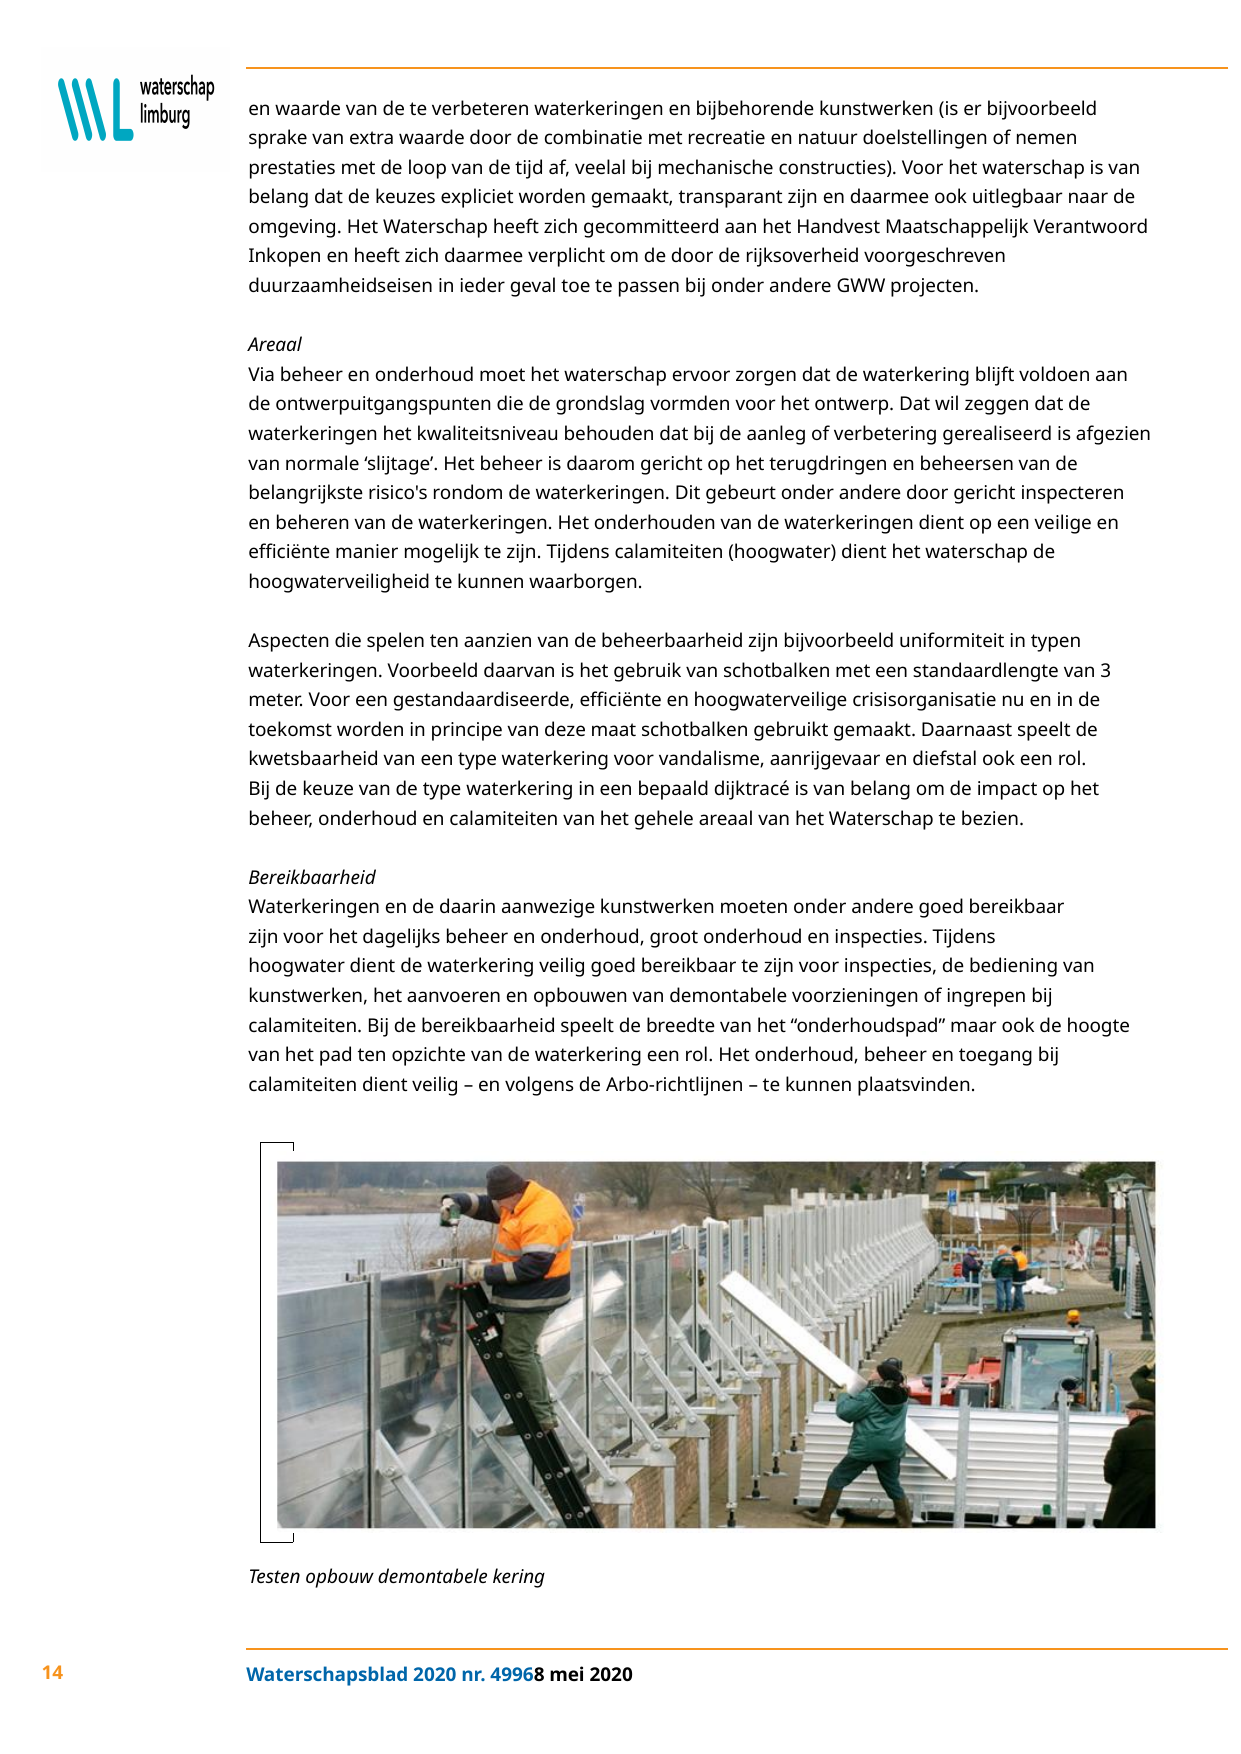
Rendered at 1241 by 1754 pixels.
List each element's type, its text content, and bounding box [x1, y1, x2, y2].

text Bereikbaarheid [248, 864, 1152, 890]
text hoogwater dient de waterkering veilig goed bereikbaar te zijn voor inspecties, de bediening van [248, 953, 1152, 978]
text Via beheer en onderhoud moet het waterschap ervoor zorgen dat de waterkering blijft voldoen aan de ontwerpuitgangspunten die de grondslag vormden voor het ontwerp. Dat wil zeggen dat de waterkeringen het kwaliteitsniveau behouden dat bij de aanleg of verbetering gerealiseerd is afgezien van normale ‘slijtage’. Het beheer is daarom gericht op het terugdringen en beheersen van de belangrijkste risico's rondom de waterkeringen. Dit gebeurt onder andere door gericht inspecteren en beheren van de waterkeringen. Het onderhouden van de waterkeringen dient op een veilige en efficiënte manier mogelijk te zijn. Tijdens calamiteiten (hoogwater) dient het waterschap de hoogwaterveiligheid te kunnen waarborgen. [248, 361, 1152, 594]
text Areaal [248, 331, 1152, 357]
text kunstwerken, het aanvoeren en opbouwen van demontabele voorzieningen of ingrepen bij calamiteiten. Bij de bereikbaarheid speelt de breedte van het “onderhoudspad” maar ook de hoogte van het pad ten opzichte van de waterkering een rol. Het onderhoud, beheer en toegang bij calamiteiten dient veilig – en volgens de Arbo-richtlijnen – te kunnen plaatsvinden. [248, 982, 1152, 1097]
text en waarde van de te verbeteren waterkeringen en bijbehorende kunstwerken (is er bijvoorbeeld sprake van extra waarde door de combinatie met recreatie en natuur doelstellingen of nemen prestaties met de loop van de tijd af, veelal bij mechanische constructies). Voor het waterschap is van belang dat de keuzes expliciet worden gemaakt, transparant zijn en daarmee ook uitlegbaar naar de omgeving. Het Waterschap heeft zich gecommitteerd aan het Handvest Maatschappelijk Verantwoord Inkopen en heeft zich daarmee verplicht om de door de rijksoverheid voorgeschreven duurzaamheidseisen in ieder geval toe te passen bij onder andere GWW projecten. [248, 95, 1152, 298]
text zijn voor het dagelijks beheer en onderhoud, groot onderhoud en inspecties. Tijdens [248, 923, 1152, 949]
text Bij de keuze van de type waterkering in een bepaald dijktracé is van belang om de impact op het beheer, onderhoud en calamiteiten van het gehele areaal van het Waterschap te bezien. [248, 775, 1152, 831]
text Testen opbouw demontabele kering [248, 1563, 1152, 1589]
picture [41, 47, 231, 172]
picture [268, 1151, 1173, 1533]
text Waterkeringen en de daarin aanwezige kunstwerken moeten onder andere goed bereikbaar [248, 893, 1152, 919]
text Aspecten die spelen ten aanzien van de beheerbaarheid zijn bijvoorbeeld uniformiteit in typen waterkeringen. Voorbeeld daarvan is het gebruik van schotbalken met een standaardlengte van 3 meter. Voor een gestandaardiseerde, efficiënte en hoogwaterveilige crisisorganisatie nu en in de toekomst worden in principe van deze maat schotbalken gebruikt gemaakt. Daarnaast speelt de kwetsbaarheid van een type waterkering voor vandalisme, aanrijgevaar en diefstal ook een rol. [248, 627, 1152, 771]
